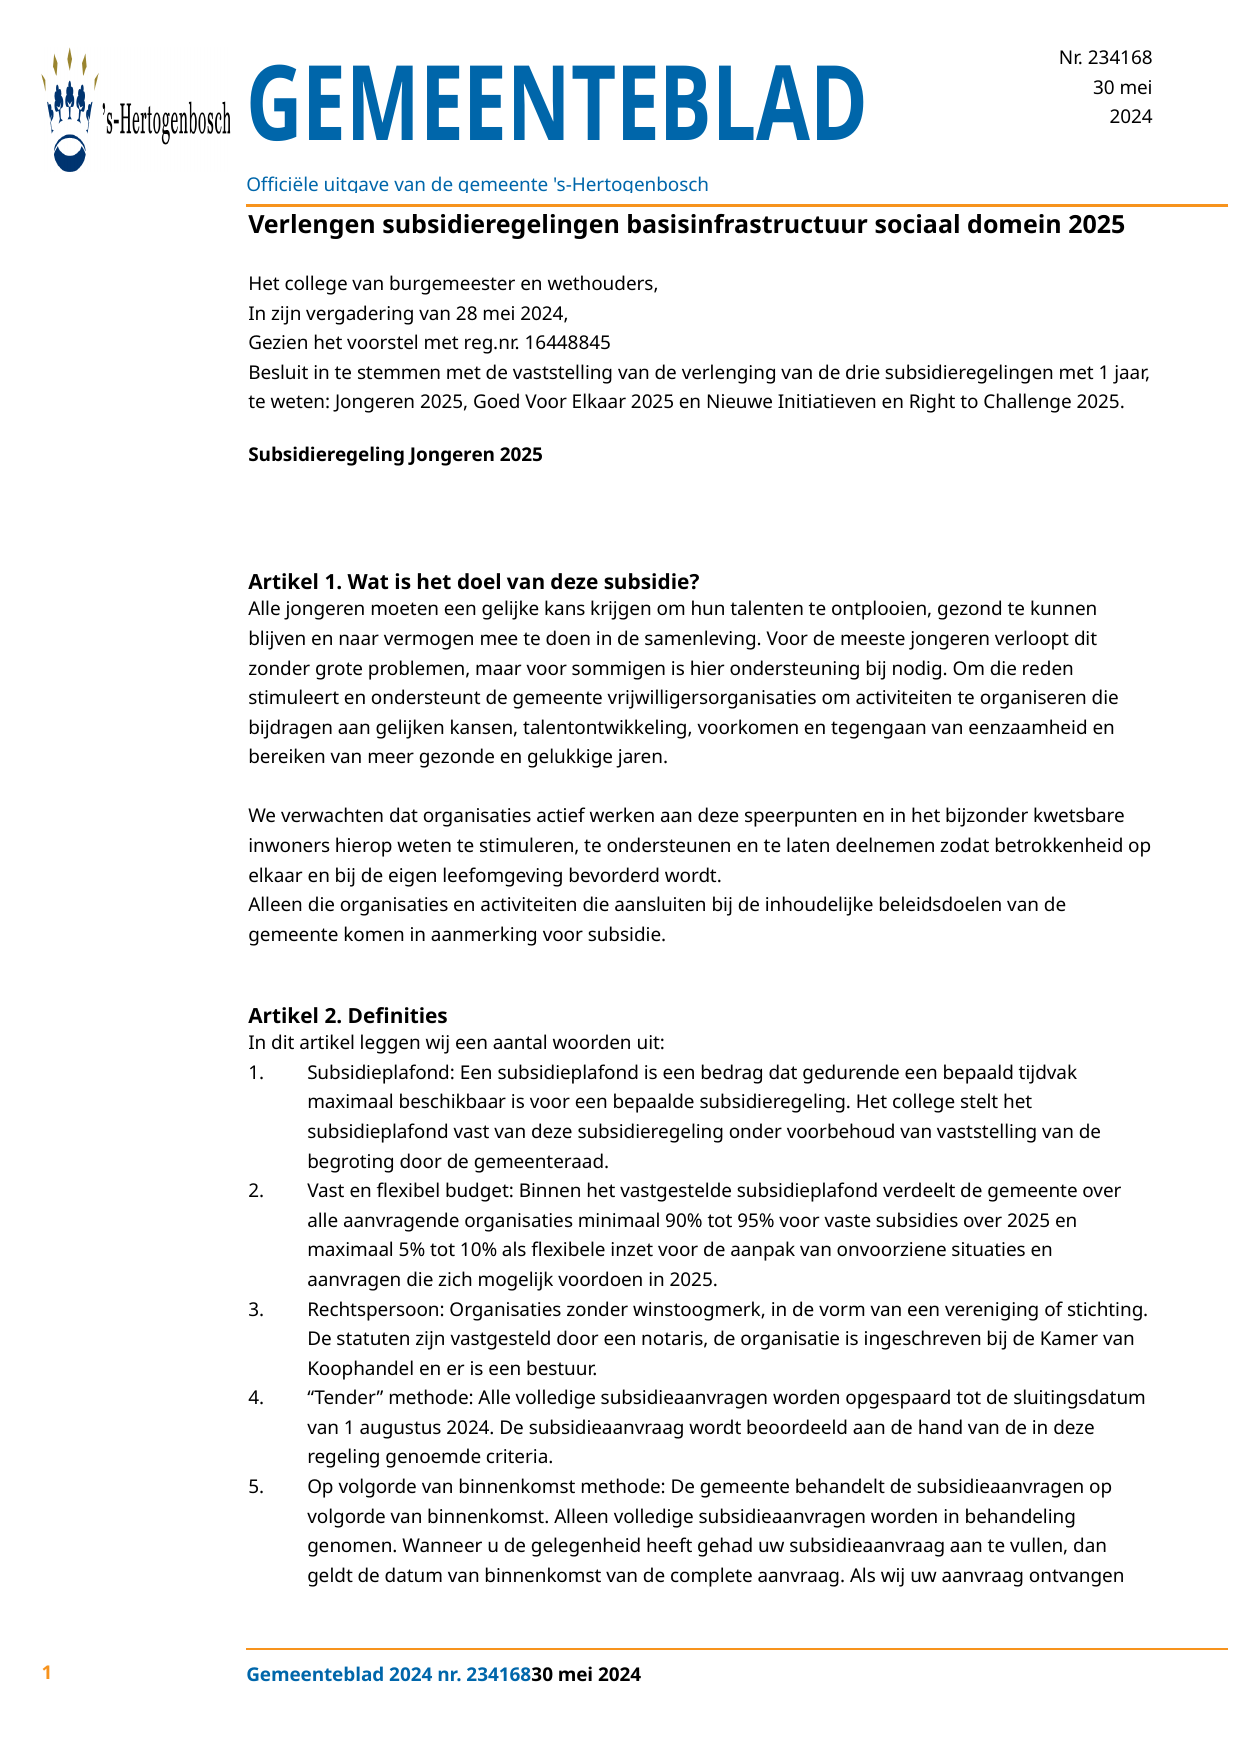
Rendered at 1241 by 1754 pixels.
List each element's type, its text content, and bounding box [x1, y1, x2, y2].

text Artikel 2. Definities [248, 1001, 1152, 1029]
text Gezien het voorstel met reg.nr. 16448845 [248, 329, 1152, 355]
text Besluit in te stemmen met de vaststelling van de verlenging van de drie subsidieregelingen met 1 jaar, te weten: Jongeren 2025, Goed Voor Elkaar 2025 en Nieuwe Initiatieven en Right to Challenge 2025. [248, 359, 1152, 414]
list Vast en flexibel budget: Binnen het vastgestelde subsidieplafond verdeelt de gemeente over alle aanvragende organisaties minimaal 90% tot 95% voor vaste subsidies over 2025 en maximaal 5% tot 10% als flexibele inzet voor de aanpak van onvoorziene situaties en aanvragen die zich mogelijk voordoen in 2025. [248, 1177, 1152, 1292]
text Verlengen subsidieregelingen basisinfrastructuur sociaal domein 2025 [248, 207, 1152, 241]
list “Tender” methode: Alle volledige subsidieaanvragen worden opgespaard tot de sluitingsdatum van 1 augustus 2024. De subsidieaanvraag wordt beoordeeld aan de hand van de in deze regeling genoemde criteria. [248, 1384, 1152, 1469]
text We verwachten dat organisaties actief werken aan deze speerpunten en in het bijzonder kwetsbare inwoners hierop weten te stimuleren, te ondersteunen en te laten deelnemen zodat betrokkenheid op elkaar en bij de eigen leefomgeving bevorderd wordt. [248, 803, 1152, 888]
list Subsidieplafond: Een subsidieplafond is een bedrag dat gedurende een bepaald tijdvak maximaal beschikbaar is voor een bepaalde subsidieregeling. Het college stelt het subsidieplafond vast van deze subsidieregeling onder voorbehoud van vaststelling van de begroting door de gemeenteraad. [248, 1059, 1152, 1173]
text Alle jongeren moeten een gelijke kans krijgen om hun talenten te ontplooien, gezond te kunnen blijven en naar vermogen mee te doen in de samenleving. Voor de meeste jongeren verloopt dit zonder grote problemen, maar voor sommigen is hier ondersteuning bij nodig. Om die reden stimuleert en ondersteunt de gemeente vrijwilligersorganisaties om activiteiten te organiseren die bijdragen aan gelijken kansen, talentontwikkeling, voorkomen en tegengaan van eenzaamheid en bereiken van meer gezonde en gelukkige jaren. [248, 596, 1152, 769]
text Artikel 1. Wat is het doel van deze subsidie? [248, 567, 1152, 596]
text In dit artikel leggen wij een aantal woorden uit: [248, 1029, 1152, 1055]
picture [41, 47, 231, 172]
list Op volgorde van binnenkomst methode: De gemeente behandelt de subsidieaanvragen op volgorde van binnenkomst. Alleen volledige subsidieaanvragen worden in behandeling genomen. Wanneer u de gelegenheid heeft gehad uw subsidieaanvraag aan te vullen, dan geldt de datum van binnenkomst van de complete aanvraag. Als wij uw aanvraag ontvangen [248, 1473, 1152, 1588]
text Subsidieregeling Jongeren 2025 [248, 439, 1152, 467]
text Het college van burgemeester en wethouders, [248, 270, 1152, 296]
text Alleen die organisaties en activiteiten die aansluiten bij de inhoudelijke beleidsdoelen van de gemeente komen in aanmerking voor subsidie. [248, 891, 1152, 947]
text In zijn vergadering van 28 mei 2024, [248, 300, 1152, 326]
list Rechtspersoon: Organisaties zonder winstoogmerk, in de vorm van een vereniging of stichting. De statuten zijn vastgesteld door een notaris, de organisatie is ingeschreven bij de Kamer van Koophandel en er is een bestuur. [248, 1296, 1152, 1381]
